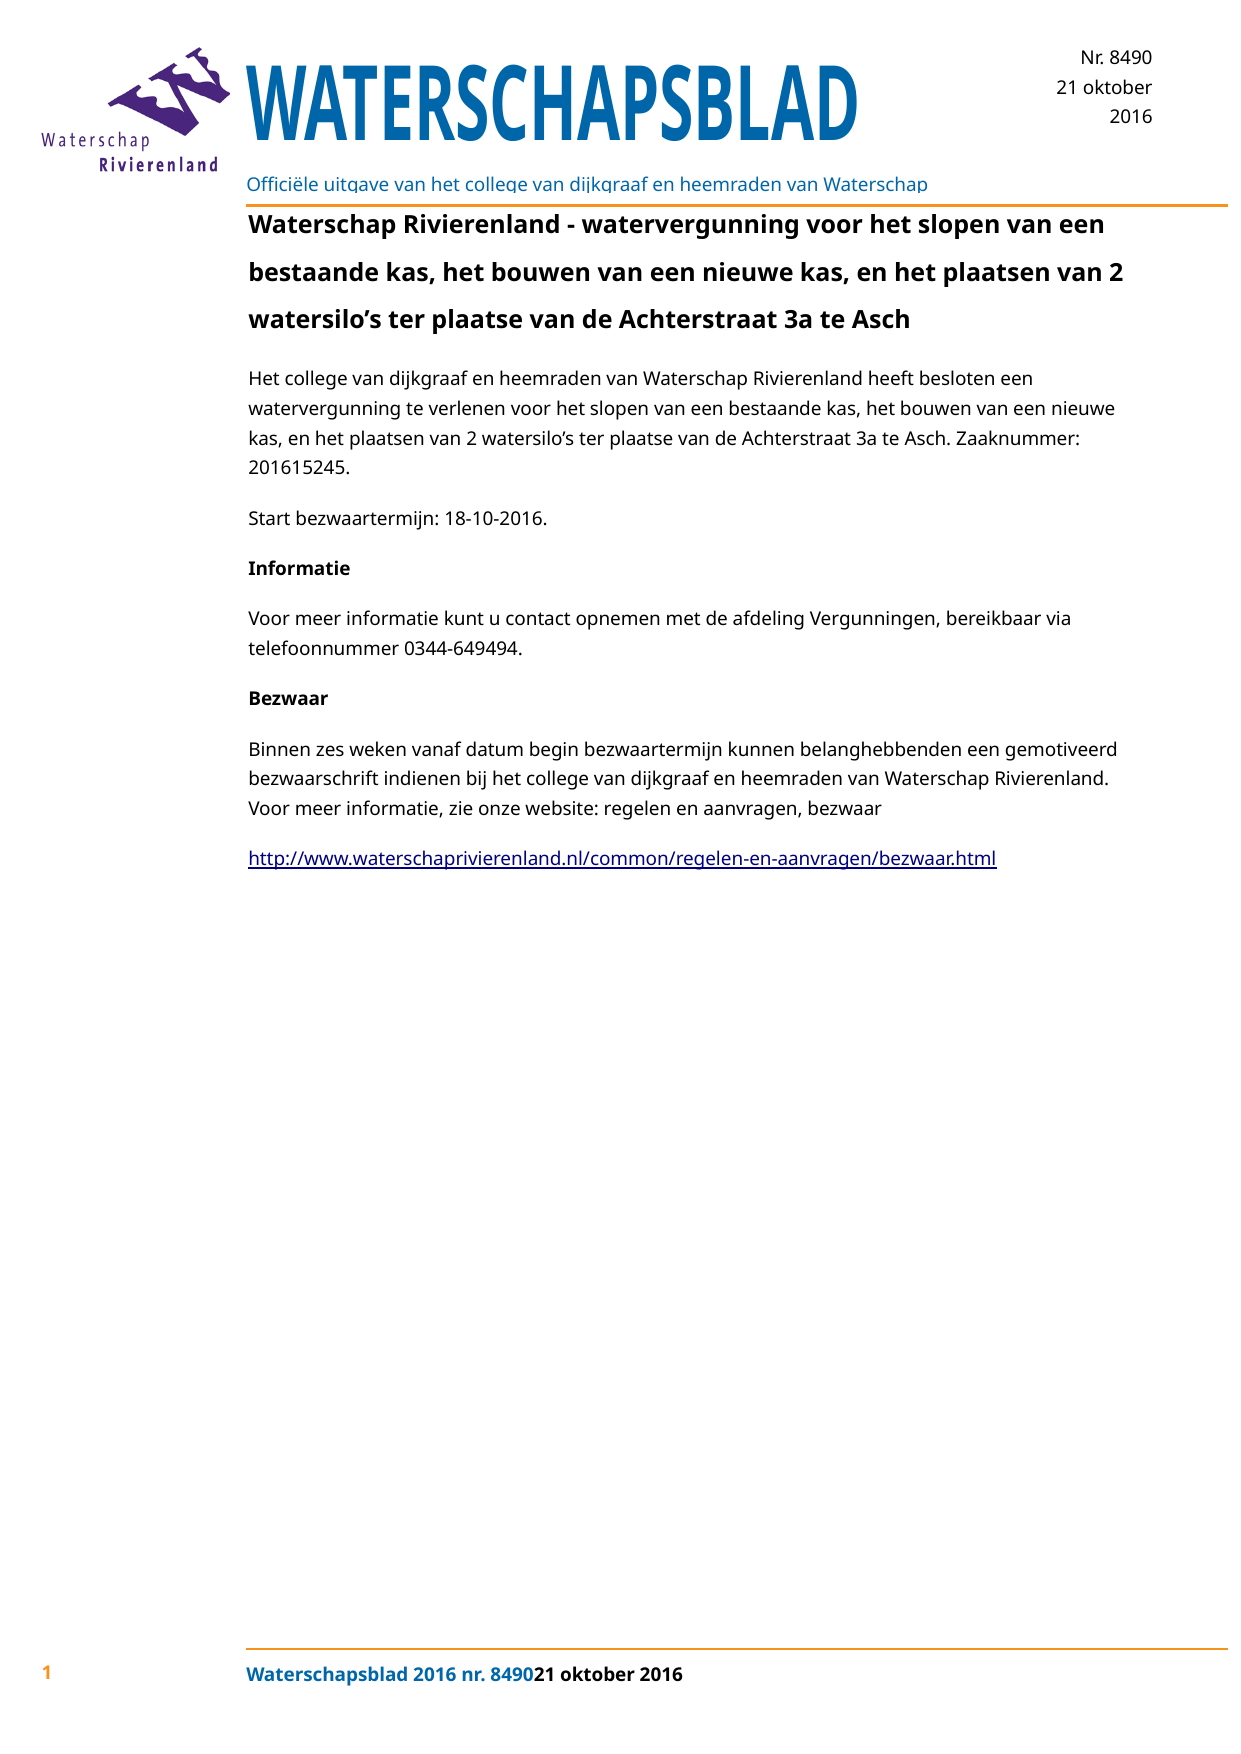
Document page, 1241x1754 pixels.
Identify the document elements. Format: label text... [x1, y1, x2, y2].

text Bezwaar [248, 686, 1152, 711]
text Het college van dijkgraaf en heemraden van Waterschap Rivierenland heeft besloten een watervergunning te verlenen voor het slopen van een bestaande kas, het bouwen van een nieuwe kas, en het plaatsen van 2 watersilo’s ter plaatse van de Achterstraat 3a te Asch. Zaaknummer: 201615245. [248, 366, 1152, 480]
text http://www.waterschaprivierenland.nl/common/regelen-en-aanvragen/bezwaar.html [248, 846, 1152, 871]
text Waterschap Rivierenland - watervergunning voor het slopen van een bestaande kas, het bouwen van een nieuwe kas, en het plaatsen van 2 watersilo’s ter plaatse van de Achterstraat 3a te Asch [248, 207, 1152, 336]
picture [41, 47, 231, 172]
text Start bezwaartermijn: 18-10-2016. [248, 505, 1152, 530]
text Informatie [248, 555, 1152, 581]
text Voor meer informatie kunt u contact opnemen met de afdeling Vergunningen, bereikbaar via telefoonnummer 0344-649494. [248, 606, 1152, 661]
text Binnen zes weken vanaf datum begin bezwaartermijn kunnen belanghebbenden een gemotiveerd bezwaarschrift indienen bij het college van dijkgraaf en heemraden van Waterschap Rivierenland. Voor meer informatie, zie onze website: regelen en aanvragen, bezwaar [248, 736, 1152, 821]
